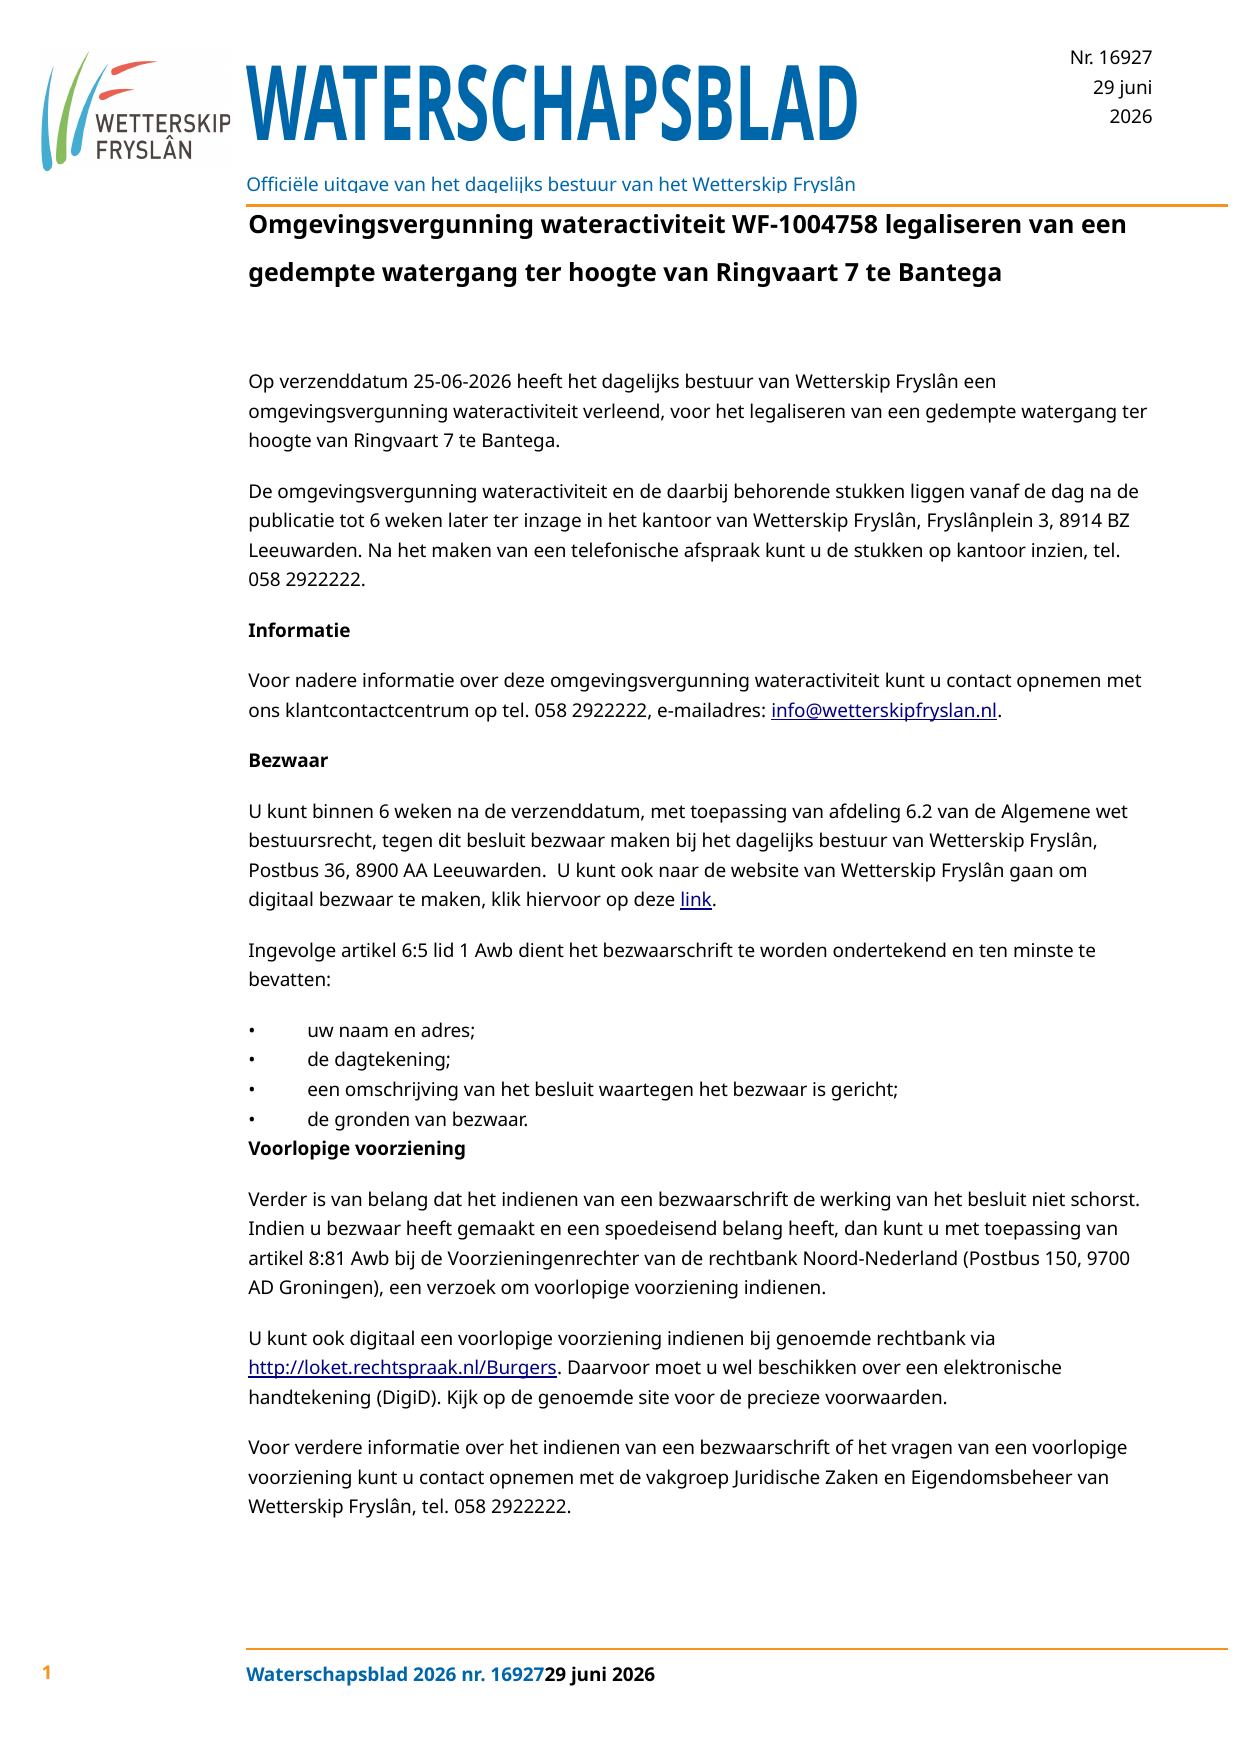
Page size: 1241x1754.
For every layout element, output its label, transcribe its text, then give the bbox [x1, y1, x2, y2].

text Omgevingsvergunning wateractiviteit WF-1004758 legaliseren van een gedempte watergang ter hoogte van Ringvaart 7 te Bantega [248, 207, 1152, 288]
text Voor verdere informatie over het indienen van een bezwaarschrift of het vragen van een voorlopige voorziening kunt u contact opnemen met de vakgroep Juridische Zaken en Eigendomsbeheer van Wetterskip Fryslân, tel. 058 2922222. [248, 1434, 1152, 1519]
text Verder is van belang dat het indienen van een bezwaarschrift de werking van het besluit niet schorst. Indien u bezwaar heeft gemaakt en een spoedeisend belang heeft, dan kunt u met toepassing van artikel 8:81 Awb bij de Voorzieningenrechter van de rechtbank Noord-Nederland (Postbus 150, 9700 AD Groningen), een verzoek om voorlopige voorziening indienen. [248, 1186, 1152, 1300]
text Ingevolge artikel 6:5 lid 1 Awb dient het bezwaarschrift te worden ondertekend en ten minste te bevatten: [248, 937, 1152, 992]
list een omschrijving van het besluit waartegen het bezwaar is gericht; [248, 1076, 1152, 1102]
text Voorlopige voorziening [248, 1135, 1152, 1161]
text De omgevingsvergunning wateractiviteit en de daarbij behorende stukken liggen vanaf de dag na de publicatie tot 6 weken later ter inzage in het kantoor van Wetterskip Fryslân, Fryslânplein 3, 8914 BZ Leeuwarden. Na het maken van een telefonische afspraak kunt u de stukken op kantoor inzien, tel. 058 2922222. [248, 478, 1152, 592]
text U kunt binnen 6 weken na de verzenddatum, met toepassing van afdeling 6.2 van de Algemene wet bestuursrecht, tegen dit besluit bezwaar maken bij het dagelijks bestuur van Wetterskip Fryslân, Postbus 36, 8900 AA Leeuwarden. U kunt ook naar de website van Wetterskip Fryslân gaan om digitaal bezwaar te maken, klik hiervoor op deze link. [248, 798, 1152, 912]
list de gronden van bezwaar. [248, 1106, 1152, 1132]
list de dagtekening; [248, 1047, 1152, 1072]
picture [41, 47, 231, 172]
text Op verzenddatum 25-06-2026 heeft het dagelijks bestuur van Wetterskip Fryslân een omgevingsvergunning wateractiviteit verleend, voor het legaliseren van een gedempte watergang ter hoogte van Ringvaart 7 te Bantega. [248, 368, 1152, 453]
text Informatie [248, 617, 1152, 643]
text Voor nadere informatie over deze omgevingsvergunning wateractiviteit kunt u contact opnemen met ons klantcontactcentrum op tel. 058 2922222, e-mailadres: info@wetterskipfryslan.nl. [248, 667, 1152, 723]
text Bezwaar [248, 747, 1152, 773]
text U kunt ook digitaal een voorlopige voorziening indienen bij genoemde rechtbank via http://loket.rechtspraak.nl/Burgers. Daarvoor moet u wel beschikken over een elektronische handtekening (DigiD). Kijk op de genoemde site voor de precieze voorwaarden. [248, 1325, 1152, 1410]
list uw naam en adres; [248, 1017, 1152, 1043]
